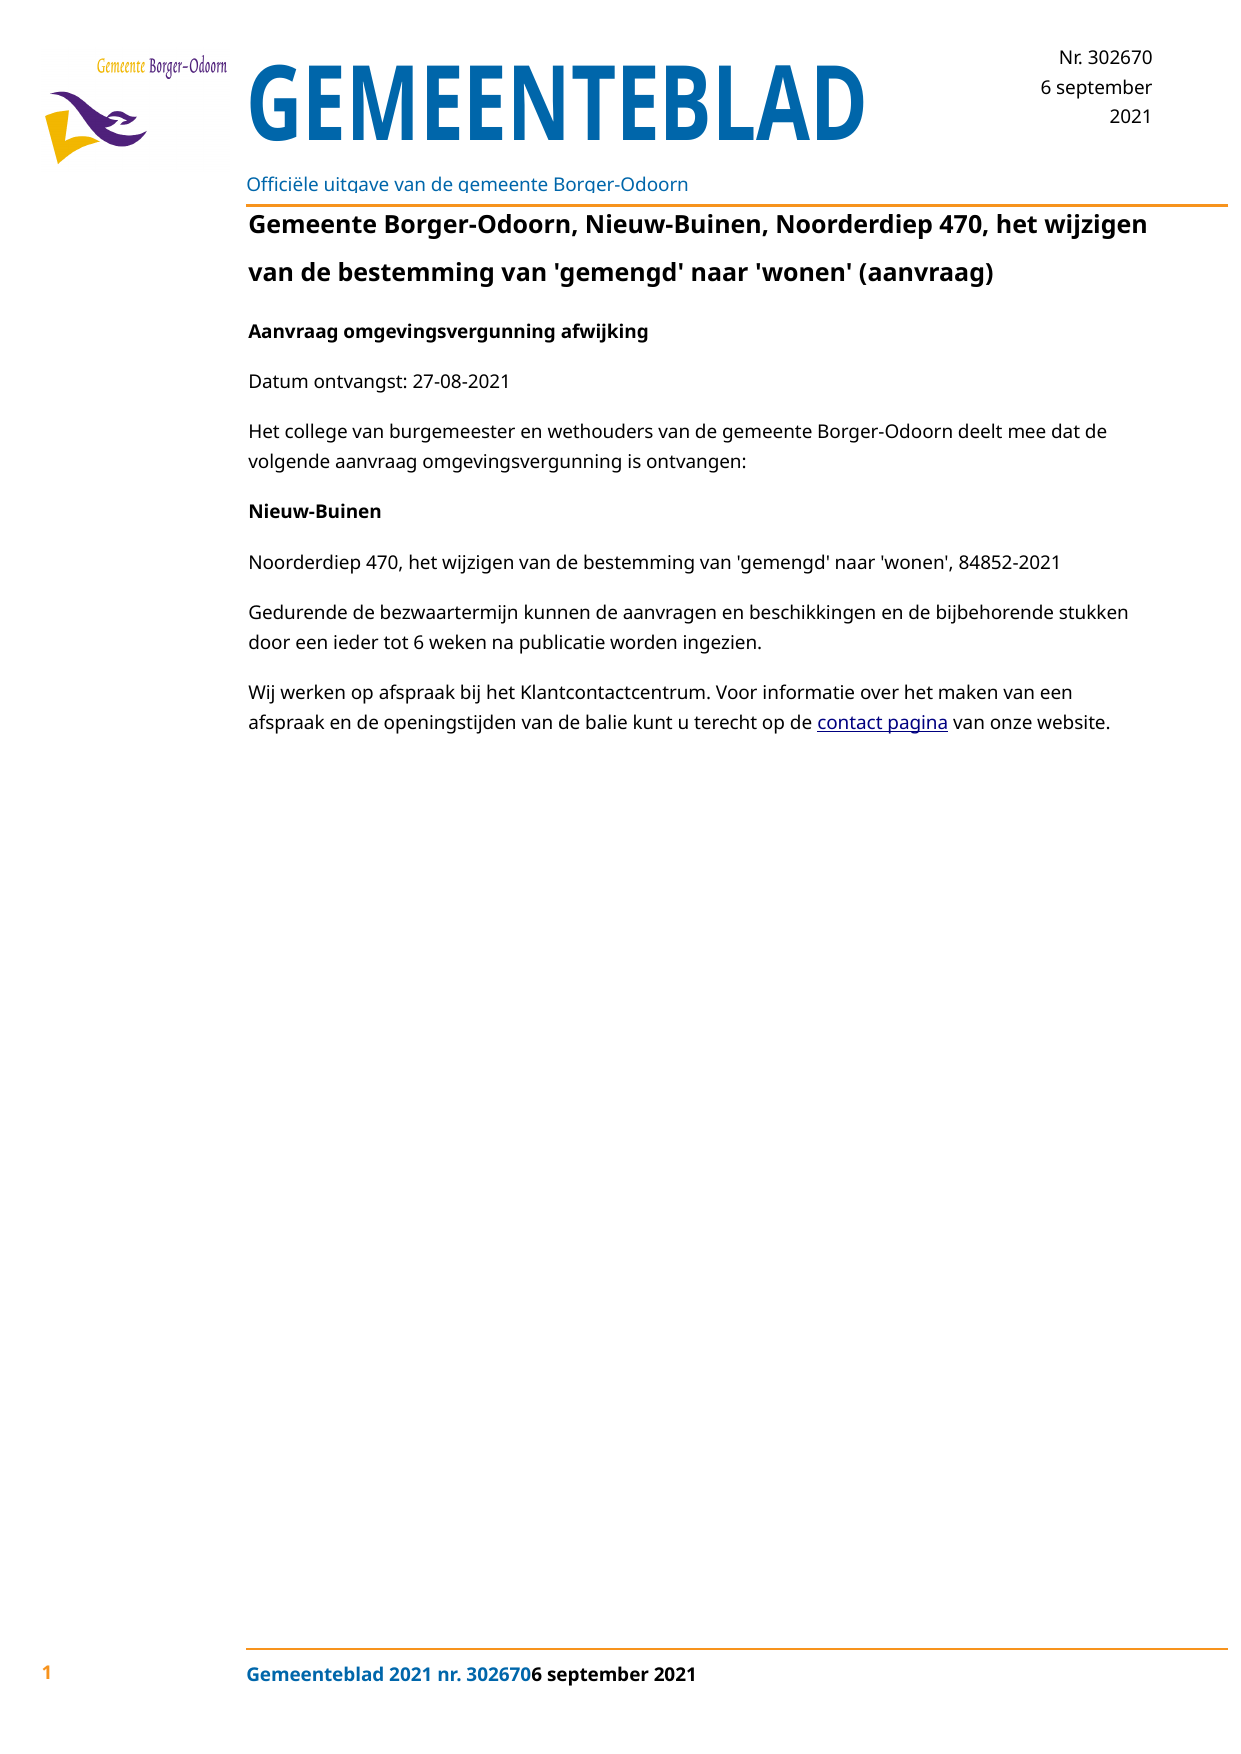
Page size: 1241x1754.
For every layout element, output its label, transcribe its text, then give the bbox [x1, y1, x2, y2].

text Noorderdiep 470, het wijzigen van de bestemming van 'gemengd' naar 'wonen', 84852-2021 [248, 549, 1152, 575]
text Gemeente Borger-Odoorn, Nieuw-Buinen, Noorderdiep 470, het wijzigen van de bestemming van 'gemengd' naar 'wonen' (aanvraag) [248, 207, 1152, 288]
text Aanvraag omgevingsvergunning afwijking [248, 318, 1152, 344]
text Nieuw-Buinen [248, 499, 1152, 524]
text Gedurende de bezwaartermijn kunnen de aanvragen en beschikkingen en de bijbehorende stukken door een ieder tot 6 weken na publicatie worden ingezien. [248, 599, 1152, 655]
text Wij werken op afspraak bij het Klantcontactcentrum. Voor informatie over het maken van een afspraak en de openingstijden van de balie kunt u terecht op de contact pagina van onze website. [248, 679, 1152, 735]
text Datum ontvangst: 27-08-2021 [248, 368, 1152, 394]
picture [41, 47, 231, 172]
text Het college van burgemeester en wethouders van de gemeente Borger-Odoorn deelt mee dat de volgende aanvraag omgevingsvergunning is ontvangen: [248, 419, 1152, 474]
